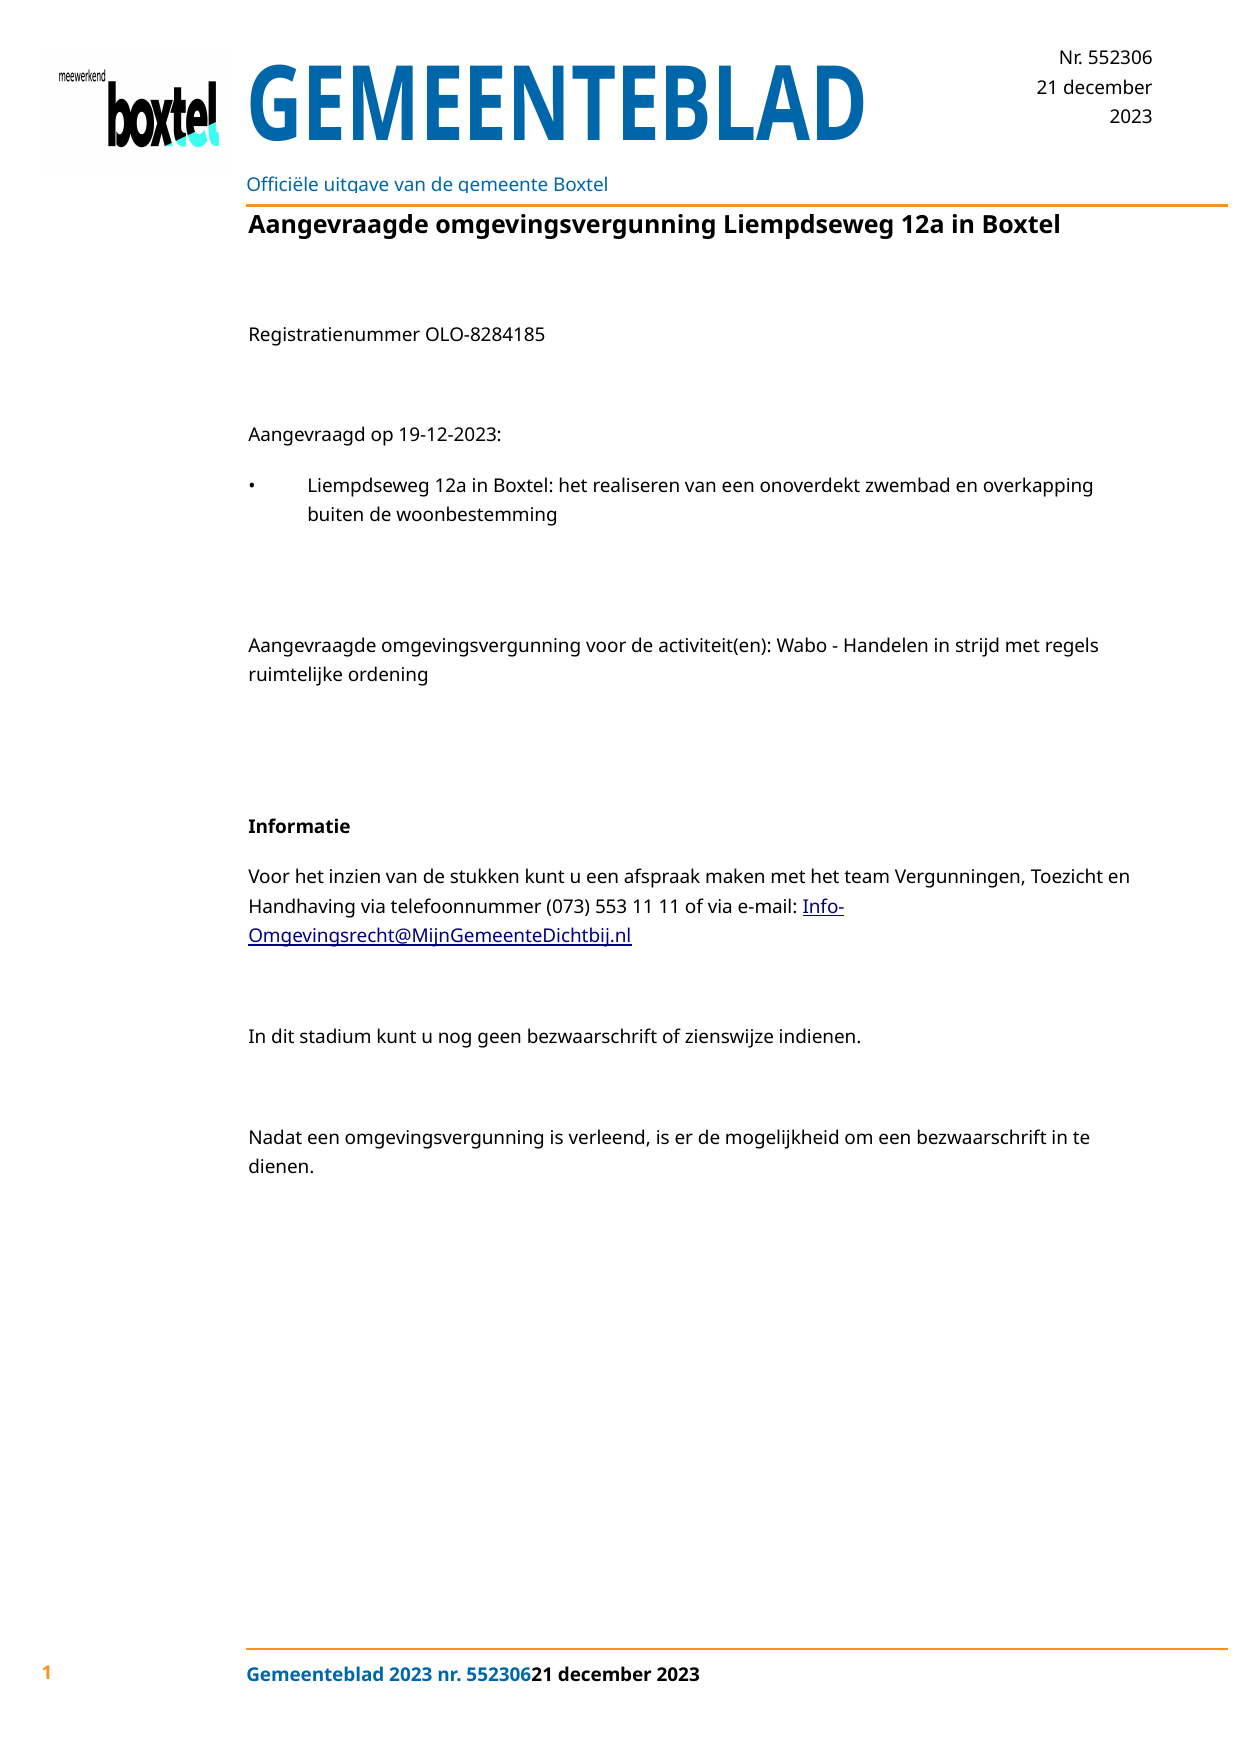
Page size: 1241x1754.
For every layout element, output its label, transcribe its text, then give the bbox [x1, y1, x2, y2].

text Informatie [248, 813, 1152, 838]
text Aangevraagde omgevingsvergunning voor de activiteit(en): Wabo - Handelen in strijd met regels ruimtelijke ordening [248, 632, 1152, 687]
text Aangevraagde omgevingsvergunning Liempdseweg 12a in Boxtel [248, 207, 1152, 241]
picture [41, 47, 231, 172]
text Voor het inzien van de stukken kunt u een afspraak maken met het team Vergunningen, Toezicht en Handhaving via telefoonnummer (073) 553 11 11 of via e-mail: Info-Omgevingsrecht@MijnGemeenteDichtbij.nl [248, 863, 1152, 948]
text In dit stadium kunt u nog geen bezwaarschrift of zienswijze indienen. [248, 1023, 1152, 1049]
text Nadat een omgevingsvergunning is verleend, is er de mogelijkheid om een bezwaarschrift in te dienen. [248, 1124, 1152, 1179]
text Registratienummer OLO-8284185 [248, 321, 1152, 346]
text Aangevraagd op 19-12-2023: [248, 422, 1152, 447]
list Liempdseweg 12a in Boxtel: het realiseren van een onoverdekt zwembad en overkapping buiten de woonbestemming [248, 472, 1152, 527]
